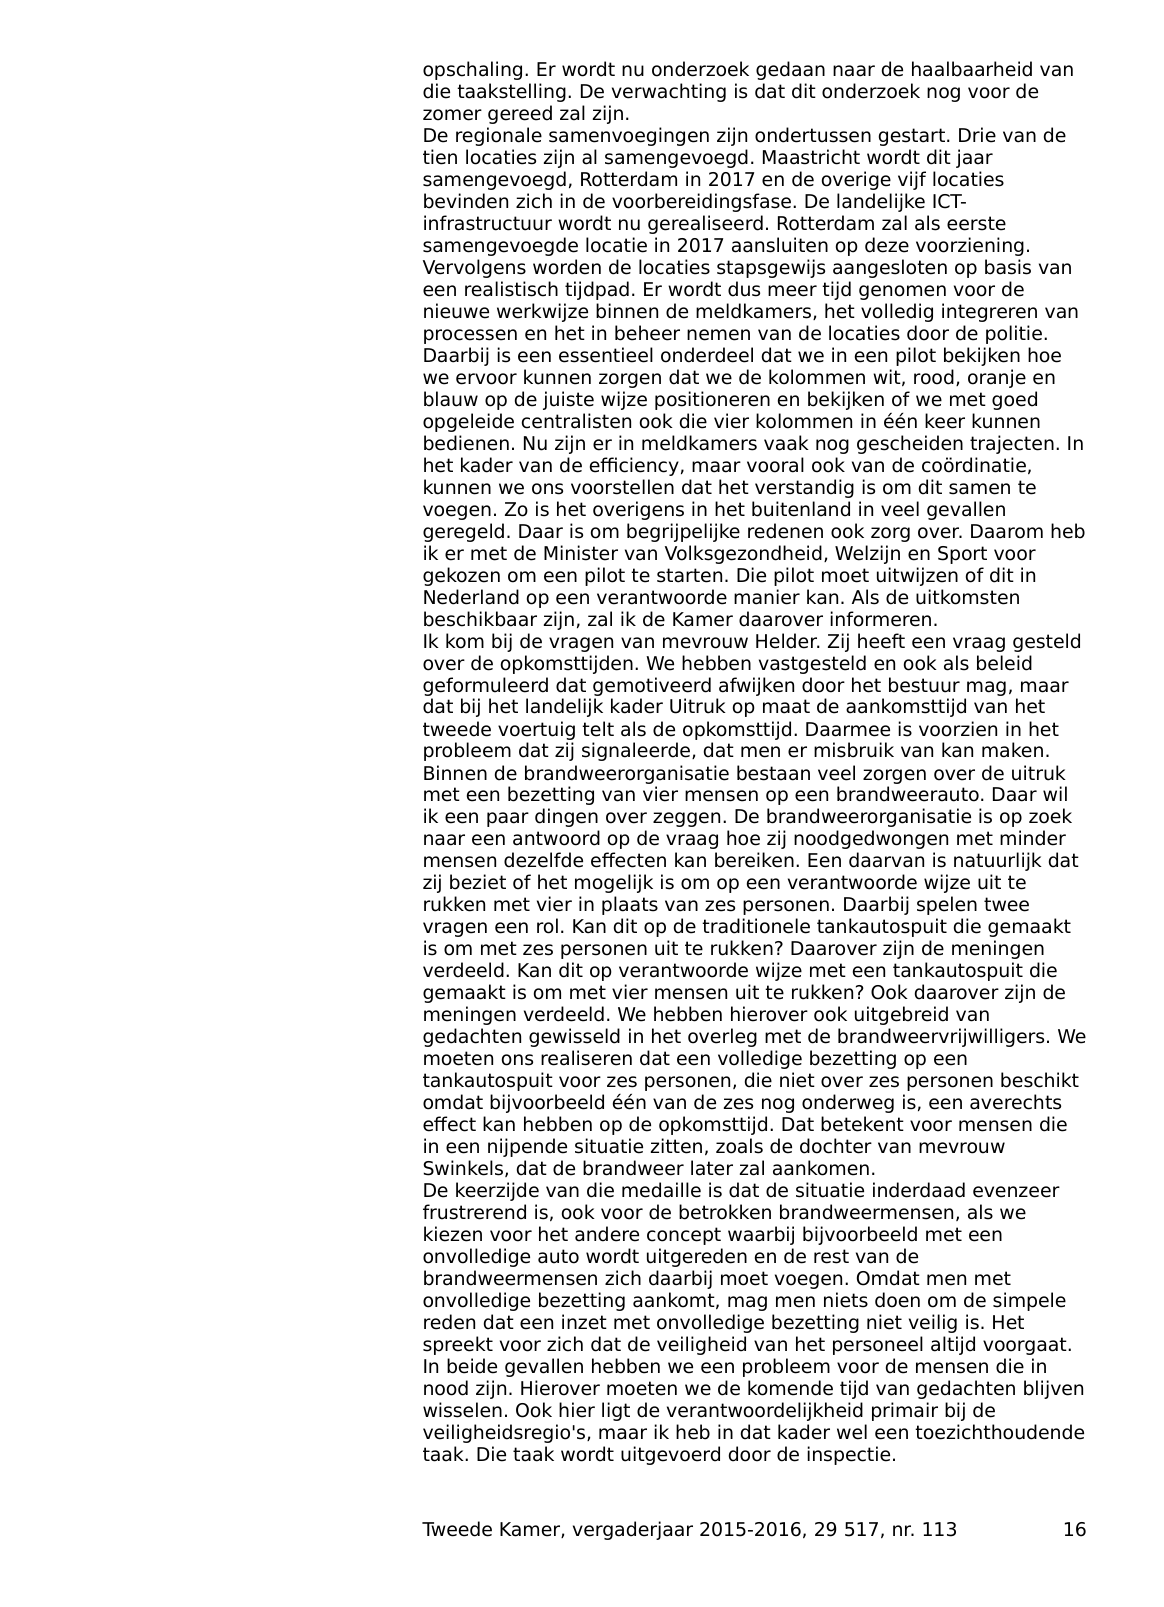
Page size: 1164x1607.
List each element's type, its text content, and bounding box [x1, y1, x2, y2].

text De keerzijde van die medaille is dat de situatie inderdaad evenzeer frustrerend is, ook voor de betrokken brandweermensen, als we kiezen voor het andere concept waarbij bijvoorbeeld met een onvolledige auto wordt uitgereden en de rest van de brandweermensen zich daarbij moet voegen. Omdat men met onvolledige bezetting aankomt, mag men niets doen om de simpele reden dat een inzet met onvolledige bezetting niet veilig is. Het spreekt voor zich dat de veiligheid van het personeel altijd voorgaat. In beide gevallen hebben we een probleem voor de mensen die in nood zijn. Hierover moeten we de komende tijd van gedachten blijven wisselen. Ook hier ligt de verantwoordelijkheid primair bij de veiligheidsregio's, maar ik heb in dat kader wel een toezichthoudende taak. Die taak wordt uitgevoerd door de inspectie. [422, 1180, 1087, 1466]
text opschaling. Er wordt nu onderzoek gedaan naar de haalbaarheid van die taakstelling. De verwachting is dat dit onderzoek nog voor de zomer gereed zal zijn. [422, 59, 1087, 125]
text De regionale samenvoegingen zijn ondertussen gestart. Drie van de tien locaties zijn al samengevoegd. Maastricht wordt dit jaar samengevoegd, Rotterdam in 2017 en de overige vijf locaties bevinden zich in de voorbereidingsfase. De landelijke ICT-infrastructuur wordt nu gerealiseerd. Rotterdam zal als eerste samengevoegde locatie in 2017 aansluiten op deze voorziening. Vervolgens worden de locaties stapsgewijs aangesloten op basis van een realistisch tijdpad. Er wordt dus meer tijd genomen voor de nieuwe werkwijze binnen de meldkamers, het volledig integreren van processen en het in beheer nemen van de locaties door de politie. Daarbij is een essentieel onderdeel dat we in een pilot bekijken hoe we ervoor kunnen zorgen dat we de kolommen wit, rood, oranje en blauw op de juiste wijze positioneren en bekijken of we met goed opgeleide centralisten ook die vier kolommen in één keer kunnen bedienen. Nu zijn er in meldkamers vaak nog gescheiden trajecten. In het kader van de efficiency, maar vooral ook van de coördinatie, kunnen we ons voorstellen dat het verstandig is om dit samen te voegen. Zo is het overigens in het buitenland in veel gevallen geregeld. Daar is om begrijpelijke redenen ook zorg over. Daarom heb ik er met de Minister van Volksgezondheid, Welzijn en Sport voor gekozen om een pilot te starten. Die pilot moet uitwijzen of dit in Nederland op een verantwoorde manier kan. Als de uitkomsten beschikbaar zijn, zal ik de Kamer daarover informeren. [422, 125, 1087, 631]
text Ik kom bij de vragen van mevrouw Helder. Zij heeft een vraag gesteld over de opkomsttijden. We hebben vastgesteld en ook als beleid geformuleerd dat gemotiveerd afwijken door het bestuur mag, maar dat bij het landelijk kader Uitruk op maat de aankomsttijd van het tweede voertuig telt als de opkomsttijd. Daarmee is voorzien in het probleem dat zij signaleerde, dat men er misbruik van kan maken. Binnen de brandweerorganisatie bestaan veel zorgen over de uitruk met een bezetting van vier mensen op een brandweerauto. Daar wil ik een paar dingen over zeggen. De brandweerorganisatie is op zoek naar een antwoord op de vraag hoe zij noodgedwongen met minder mensen dezelfde effecten kan bereiken. Een daarvan is natuurlijk dat zij beziet of het mogelijk is om op een verantwoorde wijze uit te rukken met vier in plaats van zes personen. Daarbij spelen twee vragen een rol. Kan dit op de traditionele tankautospuit die gemaakt is om met zes personen uit te rukken? Daarover zijn de meningen verdeeld. Kan dit op verantwoorde wijze met een tankautospuit die gemaakt is om met vier mensen uit te rukken? Ook daarover zijn de meningen verdeeld. We hebben hierover ook uitgebreid van gedachten gewisseld in het overleg met de brandweervrijwilligers. We moeten ons realiseren dat een volledige bezetting op een tankautospuit voor zes personen, die niet over zes personen beschikt omdat bijvoorbeeld één van de zes nog onderweg is, een averechts effect kan hebben op de opkomsttijd. Dat betekent voor mensen die in een nijpende situatie zitten, zoals de dochter van mevrouw Swinkels, dat de brandweer later zal aankomen. [422, 631, 1087, 1180]
